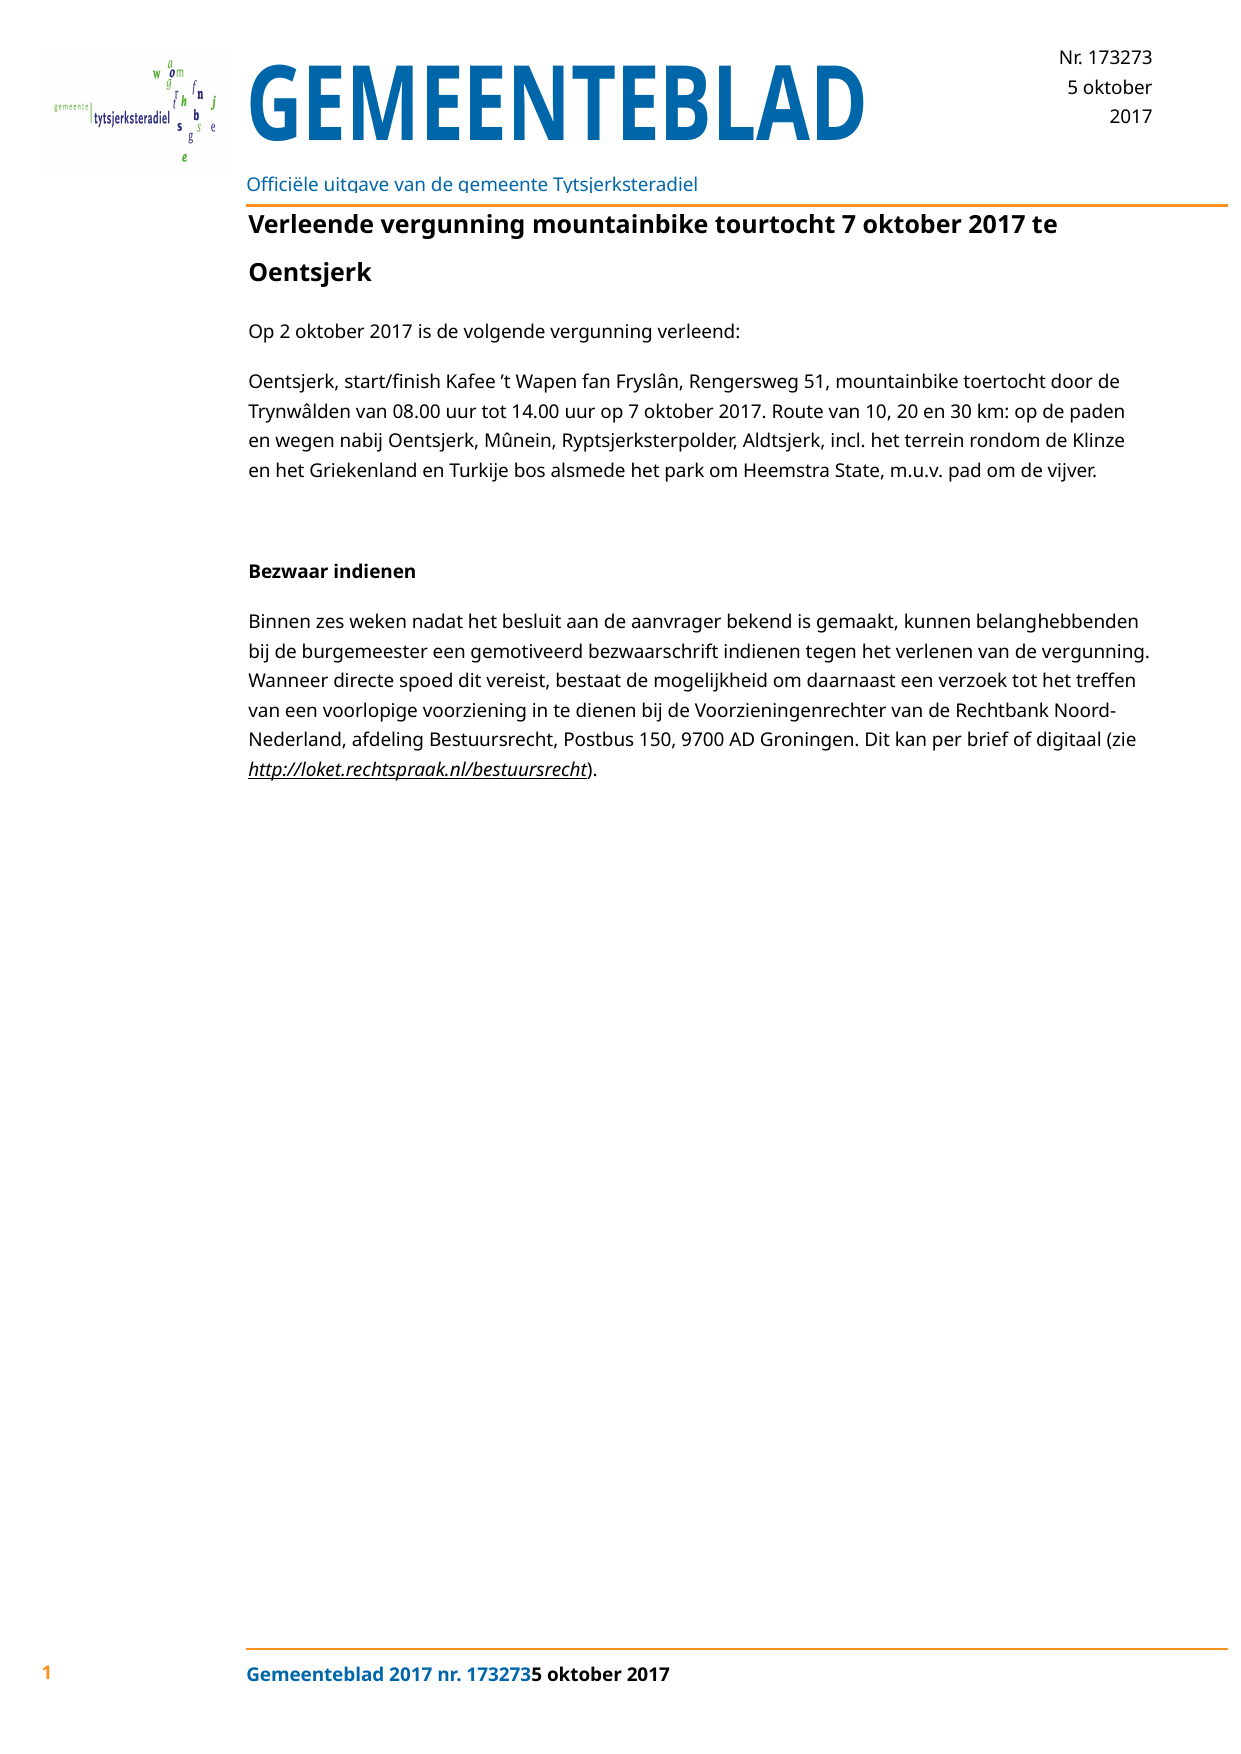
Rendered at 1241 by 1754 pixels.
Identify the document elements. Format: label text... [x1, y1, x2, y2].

text Binnen zes weken nadat het besluit aan de aanvrager bekend is gemaakt, kunnen belang­hebbenden bij de burgemeester een gemotiveerd bezwaarschrift indienen tegen het verlenen van de ver­gunning. Wanneer directe spoed dit vereist, bestaat de mogelijkheid om daarnaast een verzoek tot het treffen van een voorlopige voorziening in te dienen bij de Voorzieningenrechter van de Rechtbank Noord-Nederland, afdeling Bestuursrecht, Postbus 150, 9700 AD Groningen. Dit kan per brief of digitaal (zie http://loket.rechtspraak.nl/bestuursrecht). [248, 608, 1152, 782]
text Verleende vergunning mountainbike tourtocht 7 oktober 2017 te Oentsjerk [248, 207, 1152, 288]
text Oentsjerk, start/finish Kafee ’t Wapen fan Fryslân, Rengersweg 51, mountainbike toertocht door de Trynwâlden van 08.00 uur tot 14.00 uur op 7 oktober 2017. Route van 10, 20 en 30 km: op de paden en wegen nabij Oentsjerk, Mûnein, Ryptsjerksterpolder, Aldtsjerk, incl. het terrein rondom de Klinze en het Griekenland en Turkije bos alsmede het park om Heemstra State, m.u.v. pad om de vijver. [248, 368, 1152, 483]
text Bezwaar indienen [248, 558, 1152, 584]
text Op 2 oktober 2017 is de volgende vergunning ver­leend: [248, 318, 1152, 344]
picture [41, 47, 231, 172]
